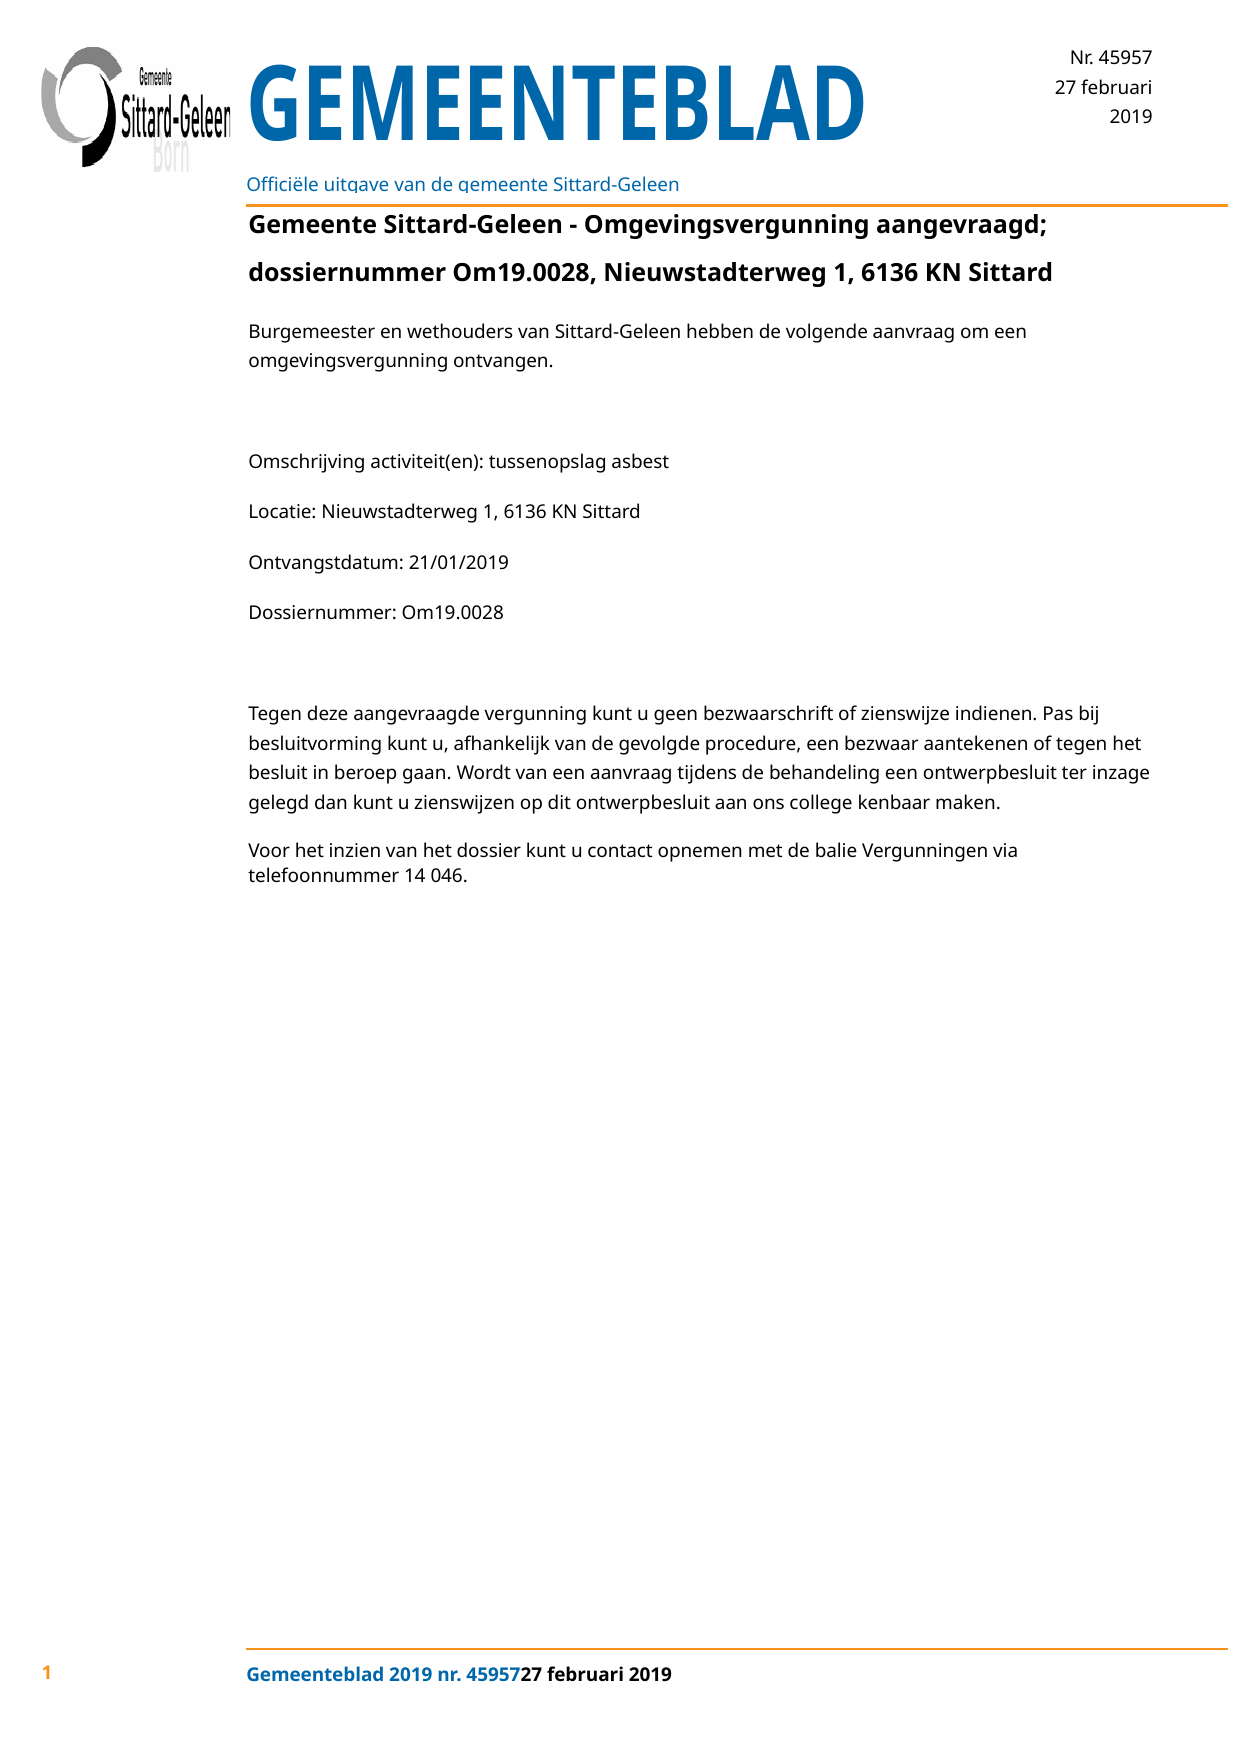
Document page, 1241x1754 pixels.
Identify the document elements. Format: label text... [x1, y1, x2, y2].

picture [41, 47, 231, 172]
text Burgemeester en wethouders van Sittard-Geleen hebben de volgende aanvraag om een omgevingsvergunning ontvangen. [248, 318, 1152, 373]
text Dossiernummer: Om19.0028 [248, 599, 1152, 625]
text Omschrijving activiteit(en): tussenopslag asbest [248, 448, 1152, 474]
text Locatie: Nieuwstadterweg 1, 6136 KN Sittard [248, 499, 1152, 524]
text Voor het inzien van het dossier kunt u contact opnemen met de balie Vergunningen via telefoonnummer 14 046. [248, 837, 1152, 888]
text Gemeente Sittard-Geleen - Omgevingsvergunning aangevraagd; dossiernummer Om19.0028, Nieuwstadterweg 1, 6136 KN Sittard [248, 207, 1152, 288]
text Tegen deze aangevraagde vergunning kunt u geen bezwaarschrift of zienswijze indienen. Pas bij besluitvorming kunt u, afhankelijk van de gevolgde procedure, een bezwaar aantekenen of tegen het besluit in beroep gaan. Wordt van een aanvraag tijdens de behandeling een ontwerpbesluit ter inzage gelegd dan kunt u zienswijzen op dit ontwerpbesluit aan ons college kenbaar maken. [248, 700, 1152, 815]
text Ontvangstdatum: 21/01/2019 [248, 549, 1152, 575]
